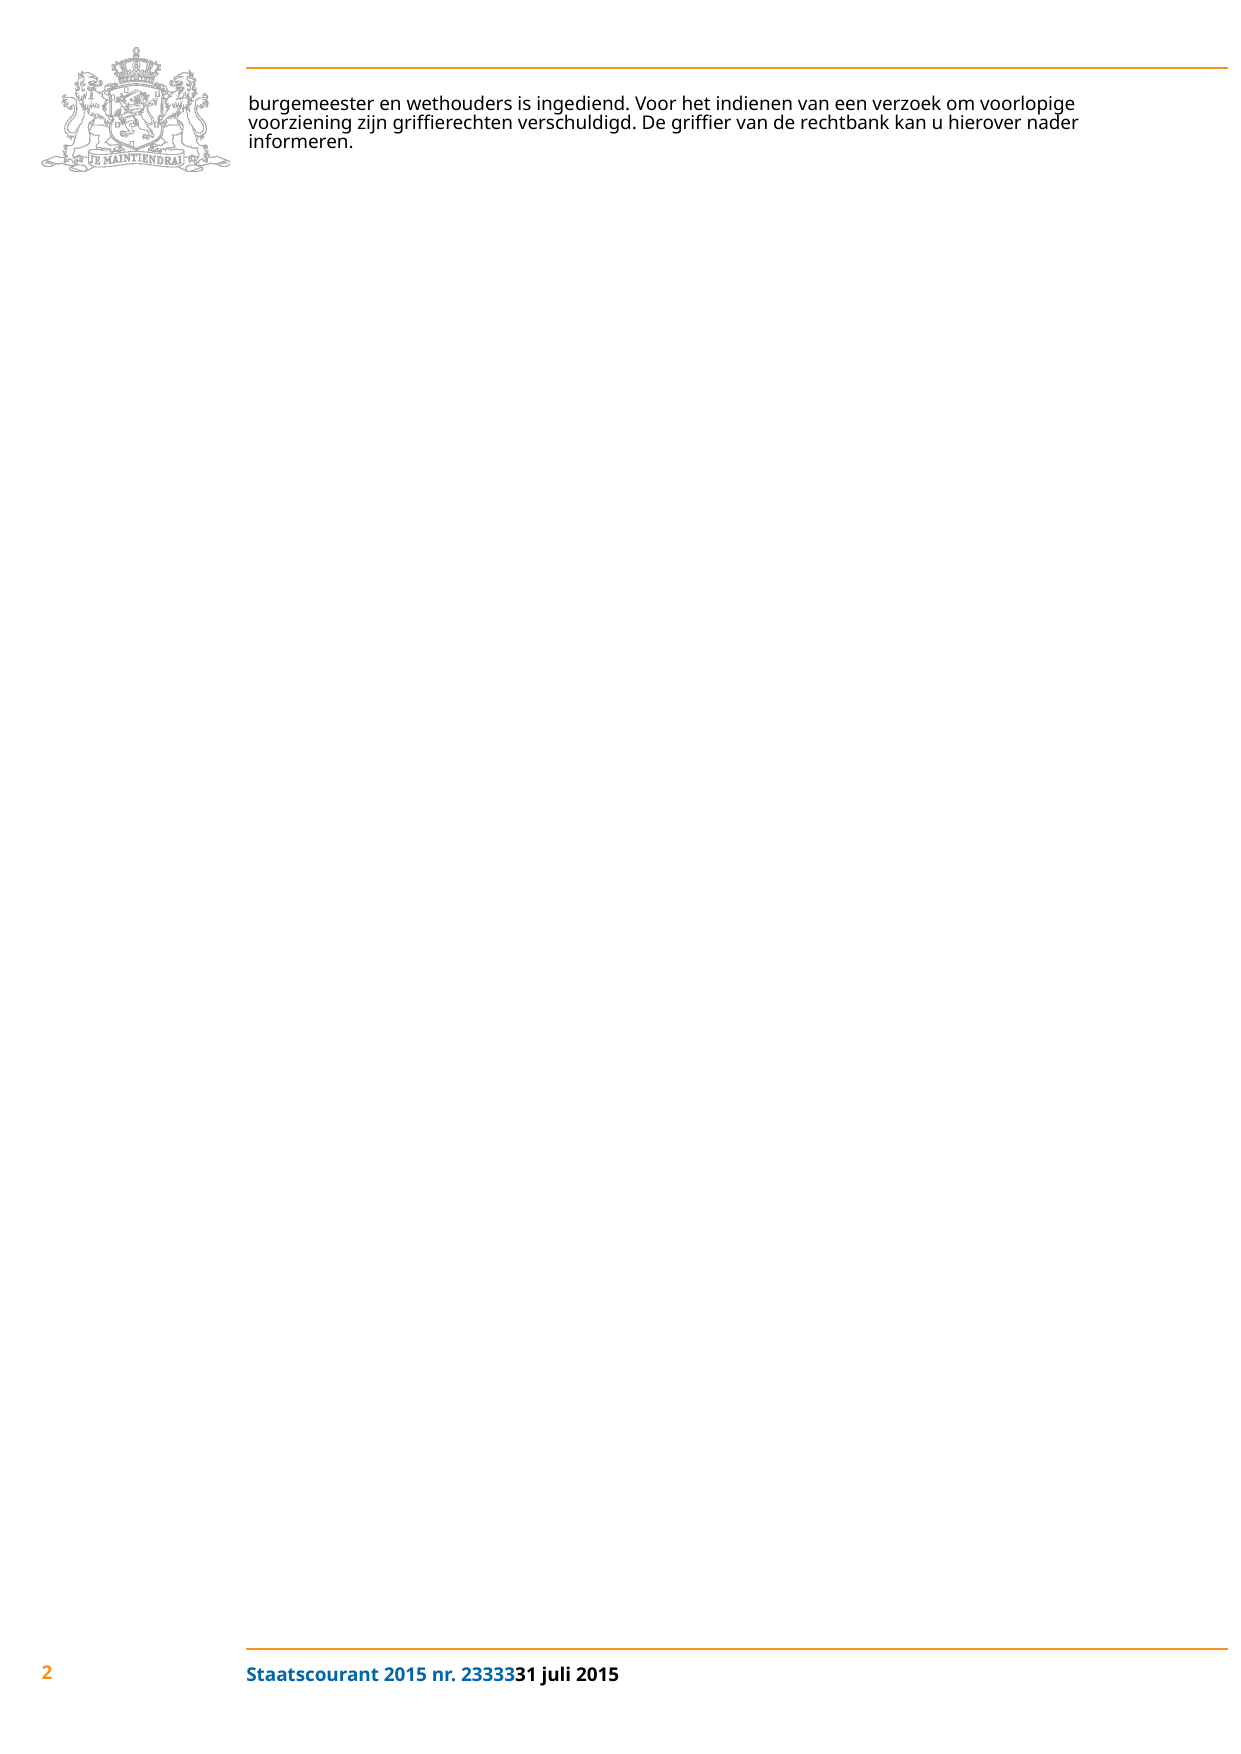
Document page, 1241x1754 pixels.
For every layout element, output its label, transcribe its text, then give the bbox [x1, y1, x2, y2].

picture [41, 47, 231, 172]
text burgemeester en wethouders is ingediend. Voor het indienen van een verzoek om voorlopige voorziening zijn griffierechten verschuldigd. De griffier van de rechtbank kan u hierover nader informeren. [248, 95, 1152, 153]
